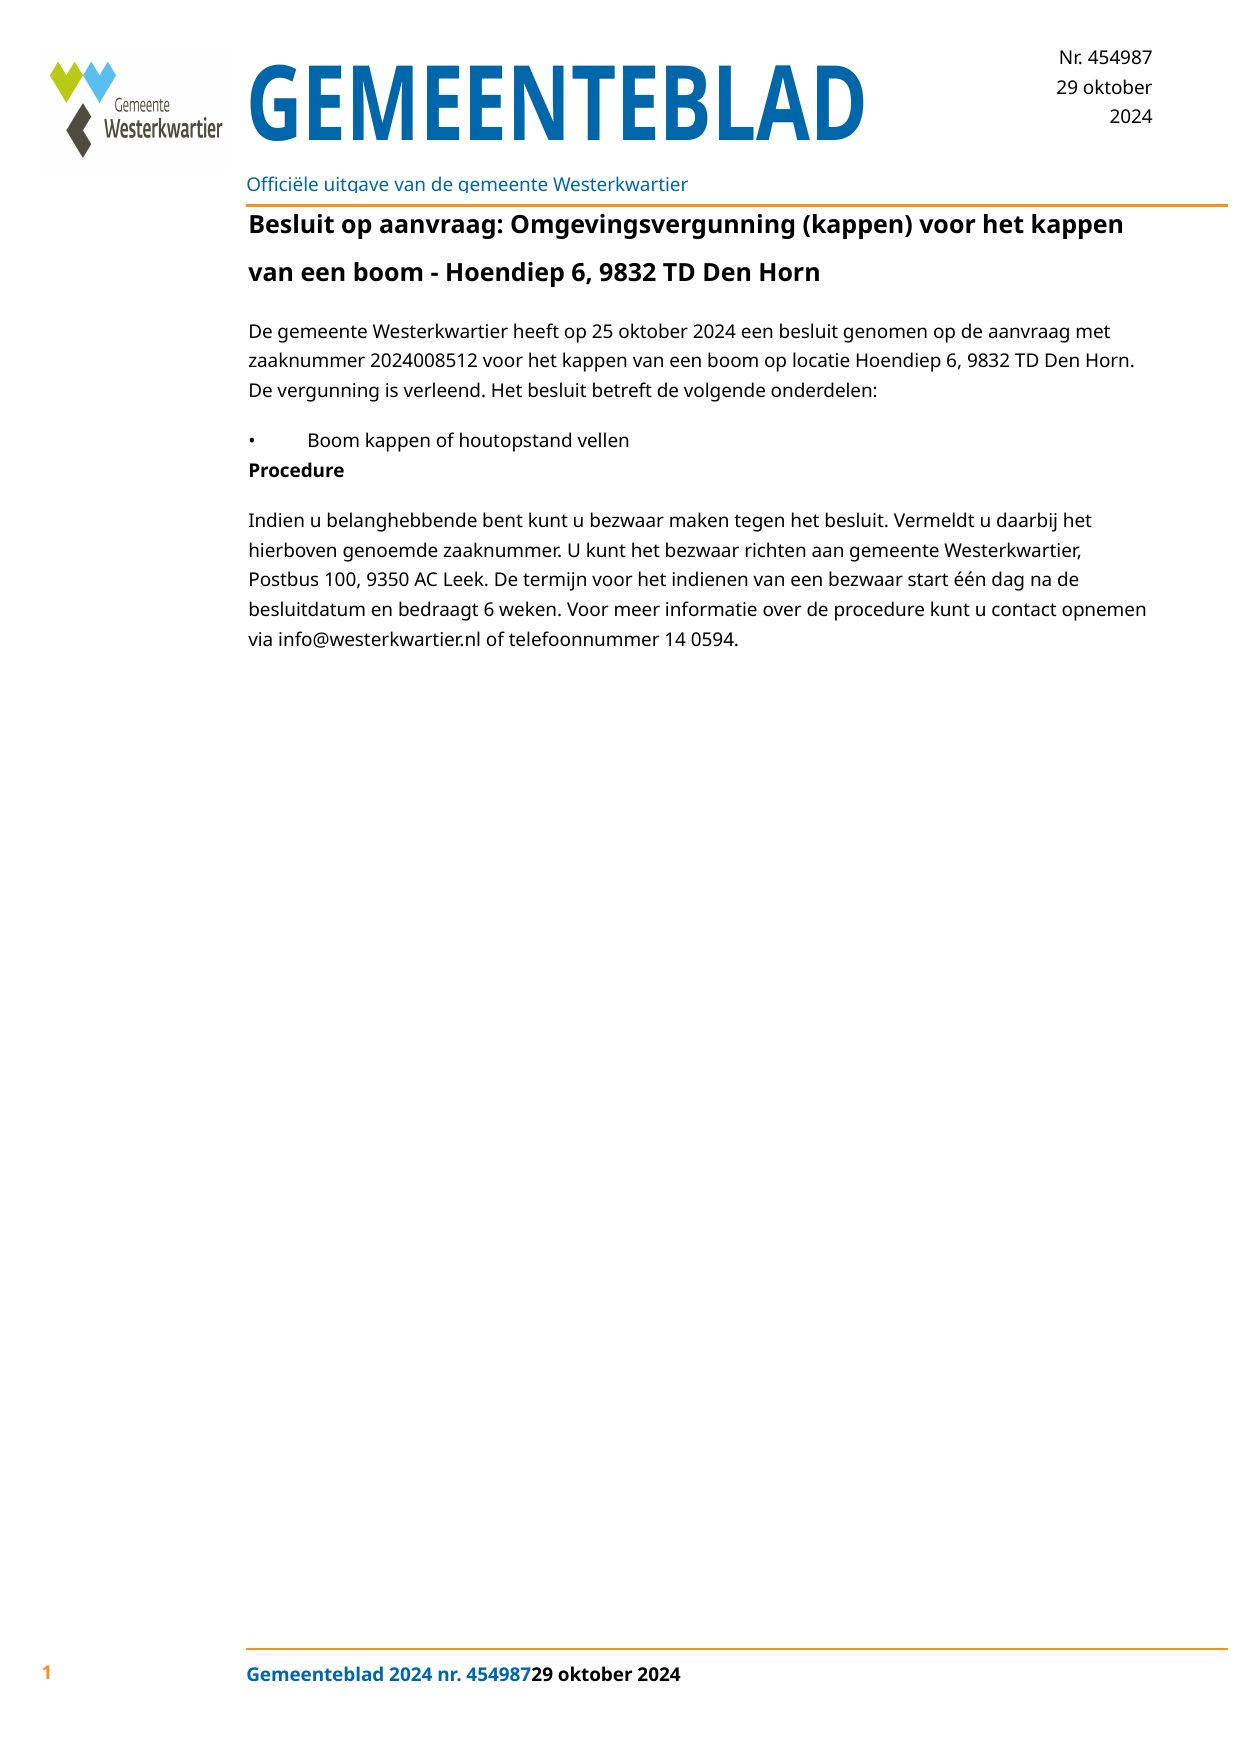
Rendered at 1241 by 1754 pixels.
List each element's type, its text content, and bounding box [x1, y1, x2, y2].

picture [41, 47, 231, 172]
text Indien u belanghebbende bent kunt u bezwaar maken tegen het besluit. Vermeldt u daarbij het hierboven genoemde zaaknummer. U kunt het bezwaar richten aan gemeente Westerkwartier, Postbus 100, 9350 AC Leek. De termijn voor het indienen van een bezwaar start één dag na de besluitdatum en bedraagt 6 weken. Voor meer informatie over de procedure kunt u contact opnemen via info@westerkwartier.nl of telefoonnummer 14 0594. [248, 507, 1152, 652]
text Besluit op aanvraag: Omgevingsvergunning (kappen) voor het kappen van een boom - Hoendiep 6, 9832 TD Den Horn [248, 207, 1152, 288]
text Procedure [248, 457, 1152, 483]
text De gemeente Westerkwartier heeft op 25 oktober 2024 een besluit genomen op de aanvraag met zaaknummer 2024008512 voor het kappen van een boom op locatie Hoendiep 6, 9832 TD Den Horn. De vergunning is verleend. Het besluit betreft de volgende onderdelen: [248, 318, 1152, 403]
list Boom kappen of houtopstand vellen [248, 427, 1152, 453]
